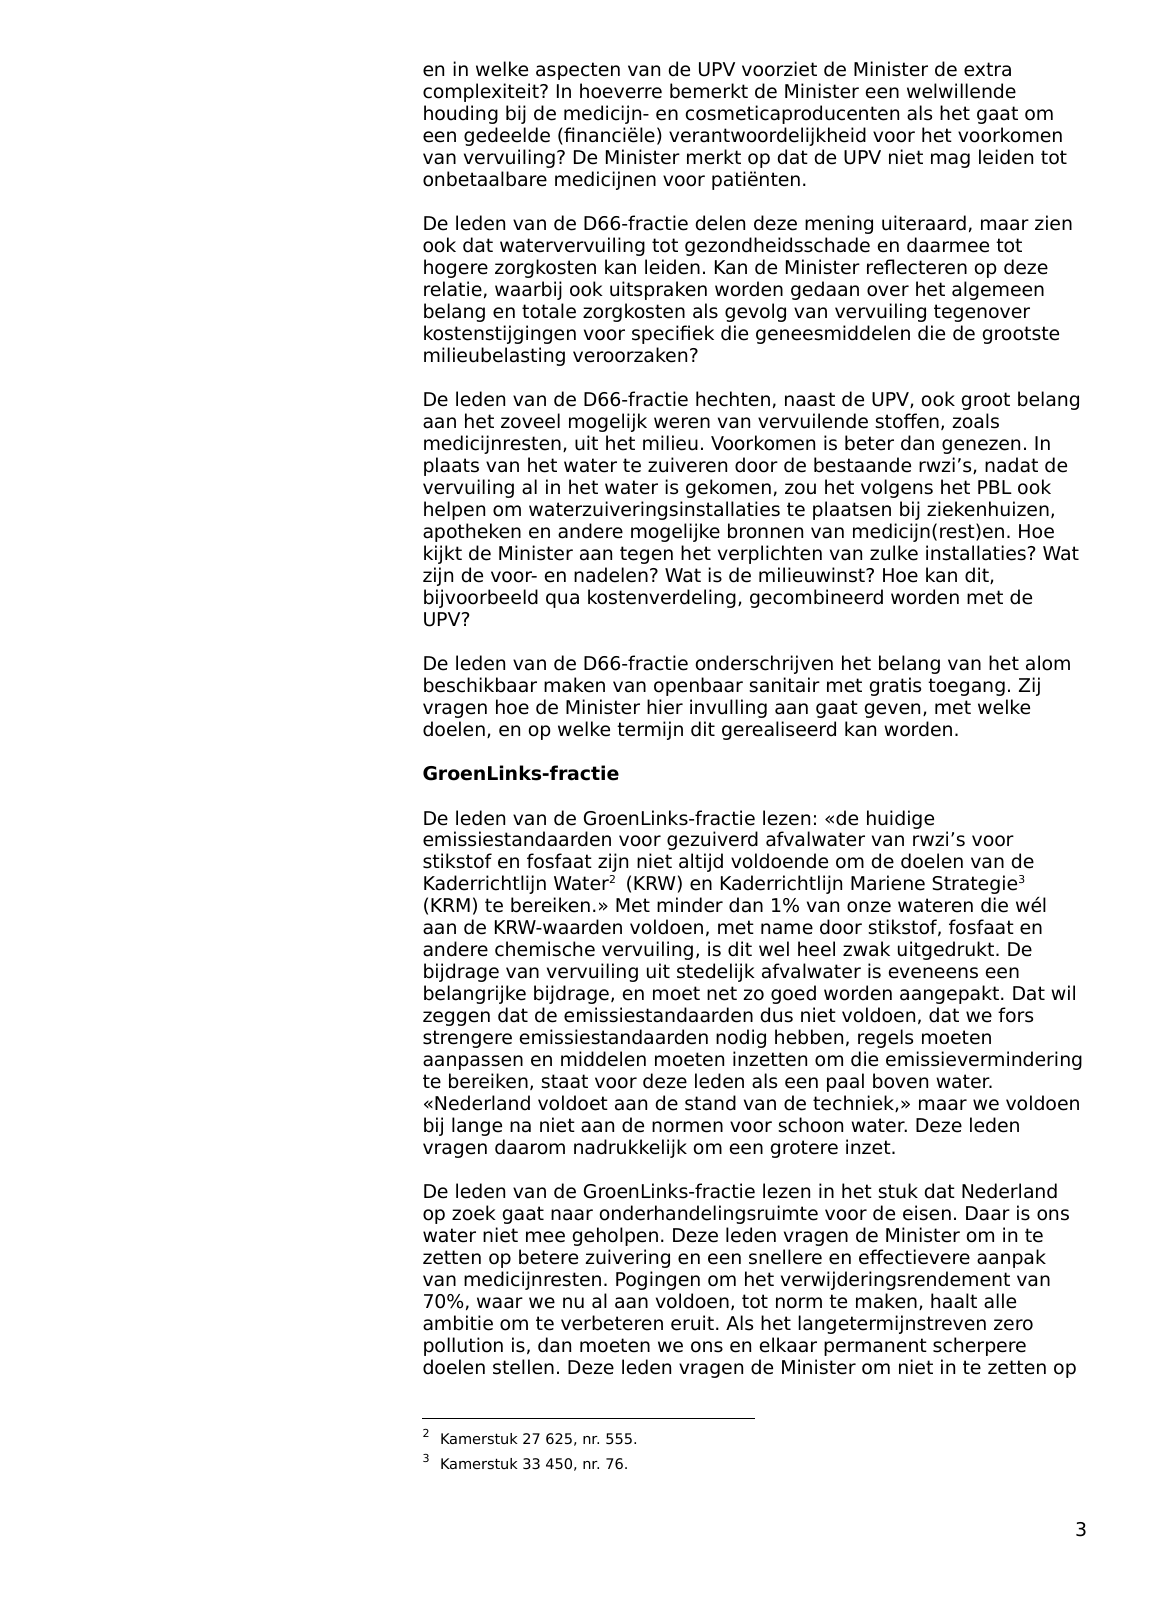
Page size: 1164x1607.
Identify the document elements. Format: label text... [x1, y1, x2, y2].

text De leden van de GroenLinks-fractie lezen in het stuk dat Nederland op zoek gaat naar onderhandelingsruimte voor de eisen. Daar is ons water niet mee geholpen. Deze leden vragen de Minister om in te zetten op betere zuivering en een snellere en effectievere aanpak van medicijnresten. Pogingen om het verwijderingsrendement van 70%, waar we nu al aan voldoen, tot norm te maken, haalt alle ambitie om te verbeteren eruit. Als het langetermijnstreven zero pollution is, dan moeten we ons en elkaar permanent scherpere doelen stellen. Deze leden vragen de Minister om niet in te zetten op [422, 1181, 1087, 1379]
subtitle GroenLinks-fractie [422, 763, 1087, 785]
text De leden van de D66-fractie hechten, naast de UPV, ook groot belang aan het zoveel mogelijk weren van vervuilende stoffen, zoals medicijnresten, uit het milieu. Voorkomen is beter dan genezen. In plaats van het water te zuiveren door de bestaande rwzi’s, nadat de vervuiling al in het water is gekomen, zou het volgens het PBL ook helpen om waterzuiveringsinstallaties te plaatsen bij ziekenhuizen, apotheken en andere mogelijke bronnen van medicijn(rest)en. Hoe kijkt de Minister aan tegen het verplichten van zulke installaties? Wat zijn de voor- en nadelen? Wat is de milieuwinst? Hoe kan dit, bijvoorbeeld qua kostenverdeling, gecombineerd worden met de UPV? [422, 389, 1087, 631]
text en in welke aspecten van de UPV voorziet de Minister de extra complexiteit? In hoeverre bemerkt de Minister een welwillende houding bij de medicijn- en cosmeticaproducenten als het gaat om een gedeelde (financiële) verantwoordelijkheid voor het voorkomen van vervuiling? De Minister merkt op dat de UPV niet mag leiden tot onbetaalbare medicijnen voor patiënten. [422, 59, 1087, 191]
text De leden van de D66-fractie delen deze mening uiteraard, maar zien ook dat watervervuiling tot gezondheidsschade en daarmee tot hogere zorgkosten kan leiden. Kan de Minister reflecteren op deze relatie, waarbij ook uitspraken worden gedaan over het algemeen belang en totale zorgkosten als gevolg van vervuiling tegenover kostenstijgingen voor specifiek die geneesmiddelen die de grootste milieubelasting veroorzaken? [422, 213, 1087, 367]
text De leden van de GroenLinks-fractie lezen: «de huidige emissiestandaarden voor gezuiverd afvalwater van rwzi’s voor stikstof en fosfaat zijn niet altijd voldoende om de doelen van de Kaderrichtlijn Water (KRW) en Kaderrichtlijn Mariene Strategie (KRM) te bereiken.» Met minder dan 1% van onze wateren die wél aan de KRW-waarden voldoen, met name door stikstof, fosfaat en andere chemische vervuiling, is dit wel heel zwak uitgedrukt. De bijdrage van vervuiling uit stedelijk afvalwater is eveneens een belangrijke bijdrage, en moet net zo goed worden aangepakt. Dat wil zeggen dat de emissiestandaarden dus niet voldoen, dat we fors strengere emissiestandaarden nodig hebben, regels moeten aanpassen en middelen moeten inzetten om die emissievermindering te bereiken, staat voor deze leden als een paal boven water. «Nederland voldoet aan de stand van de techniek,» maar we voldoen bij lange na niet aan de normen voor schoon water. Deze leden vragen daarom nadrukkelijk om een grotere inzet. [422, 807, 1087, 1159]
text De leden van de D66-fractie onderschrijven het belang van het alom beschikbaar maken van openbaar sanitair met gratis toegang. Zij vragen hoe de Minister hier invulling aan gaat geven, met welke doelen, en op welke termijn dit gerealiseerd kan worden. [422, 653, 1087, 741]
text Kamerstuk 27 625, nr. 555. [422, 1427, 1087, 1449]
text Kamerstuk 33 450, nr. 76. [422, 1452, 1087, 1474]
